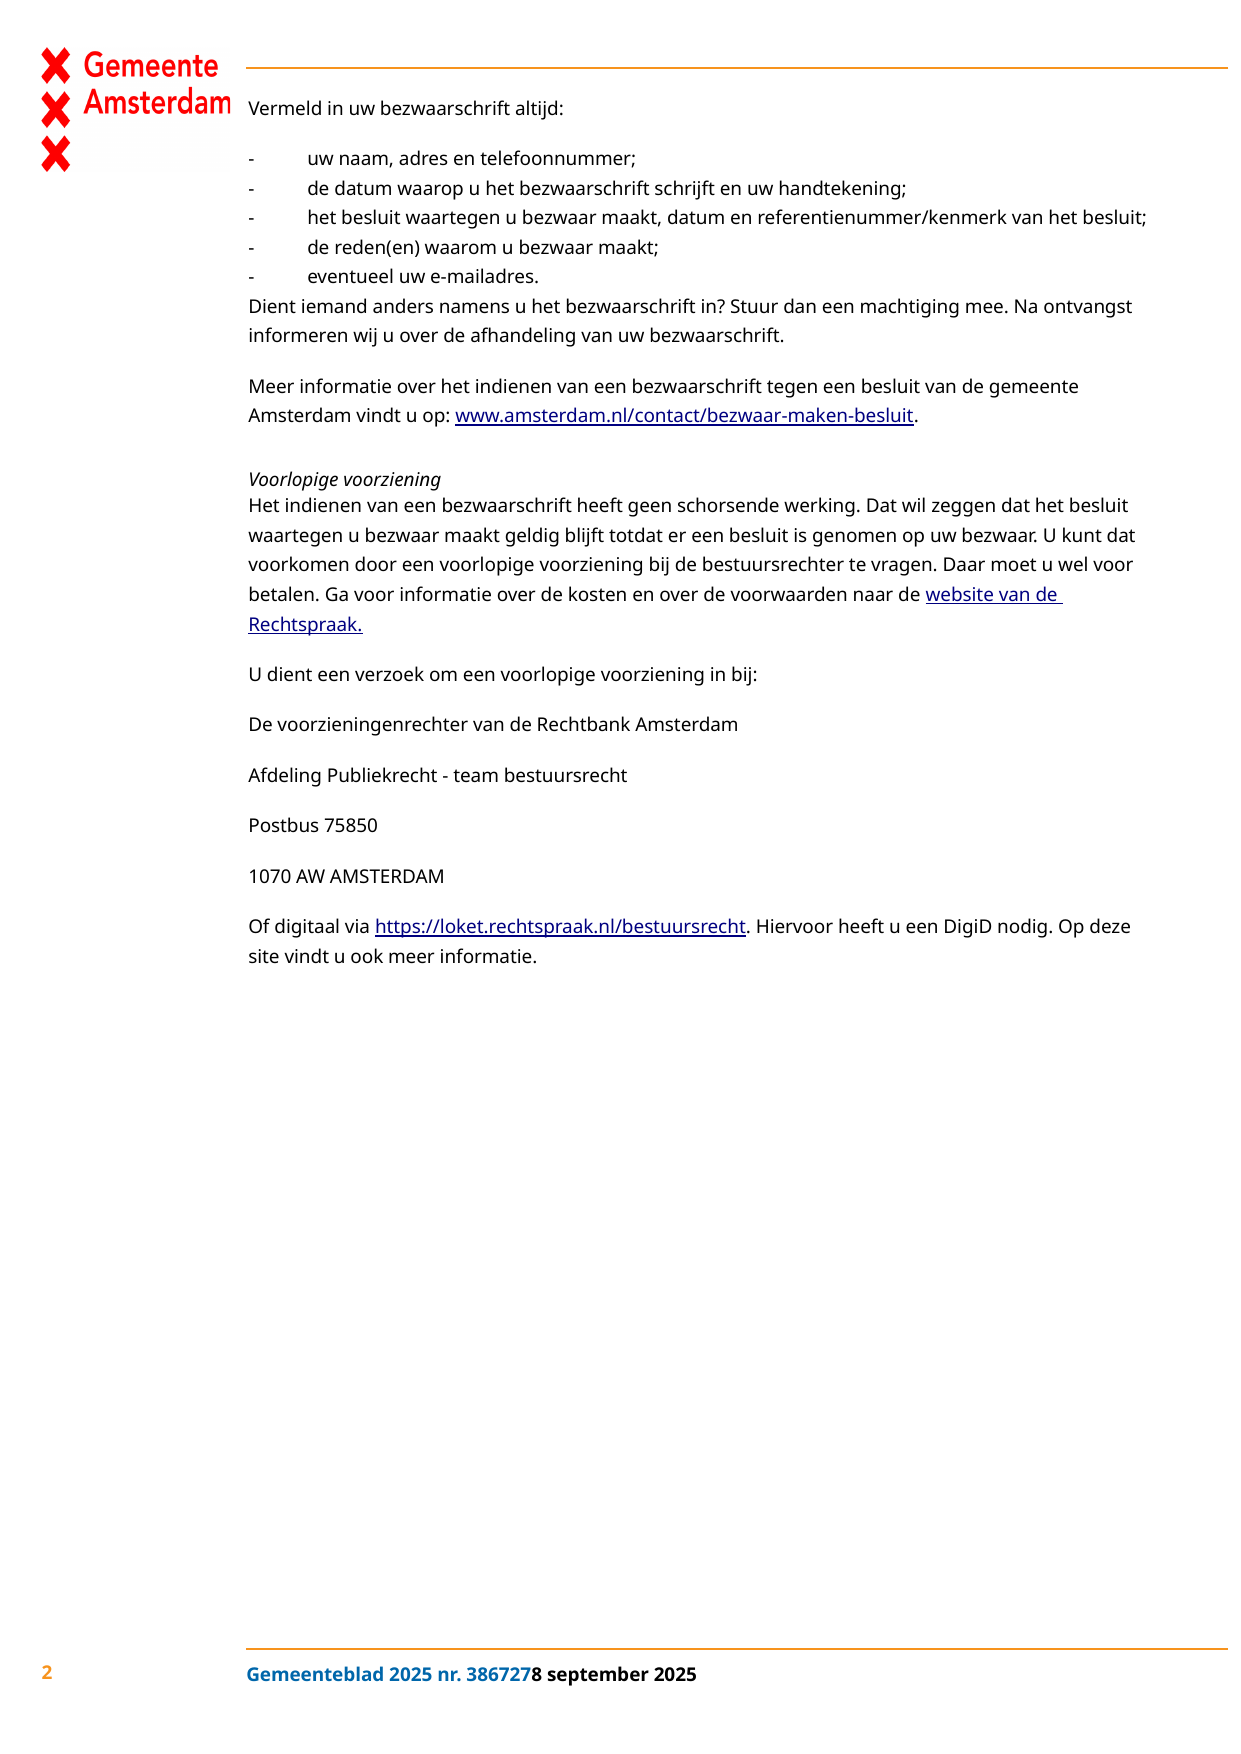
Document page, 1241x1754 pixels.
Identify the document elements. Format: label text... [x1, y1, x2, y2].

text Dient iemand anders namens u het bezwaarschrift in? Stuur dan een machtiging mee. Na ontvangst informeren wij u over de afhandeling van uw bezwaarschrift. [248, 293, 1152, 348]
list de reden(en) waarom u bezwaar maakt; [248, 234, 1152, 260]
list het besluit waartegen u bezwaar maakt, datum en referentienummer/kenmerk van het besluit; [248, 204, 1152, 230]
text Vermeld in uw bezwaarschrift altijd: [248, 95, 1152, 121]
text De voorzieningenrechter van de Rechtbank Amsterdam [248, 712, 1152, 737]
list eventueel uw e-mailadres. [248, 263, 1152, 289]
text Of digitaal via https://loket.rechtspraak.nl/bestuursrecht. Hiervoor heeft u een DigiD nodig. Op deze site vindt u ook meer informatie. [248, 913, 1152, 968]
list uw naam, adres en telefoonnummer; [248, 145, 1152, 171]
text Meer informatie over het indienen van een bezwaarschrift tegen een besluit van de gemeente Amsterdam vindt u op: www.amsterdam.nl/contact/bezwaar-maken-besluit. [248, 373, 1152, 428]
picture [41, 47, 231, 172]
list de datum waarop u het bezwaarschrift schrijft en uw handtekening; [248, 175, 1152, 201]
text 1070 AW AMSTERDAM [248, 863, 1152, 888]
text Afdeling Publiekrecht - team bestuursrecht [248, 762, 1152, 788]
text U dient een verzoek om een voorlopige voorziening in bij: [248, 661, 1152, 687]
text Postbus 75850 [248, 812, 1152, 838]
text Voorlopige voorziening [248, 467, 1152, 492]
text Het indienen van een bezwaarschrift heeft geen schorsende werking. Dat wil zeggen dat het besluit waartegen u bezwaar maakt geldig blijft totdat er een besluit is genomen op uw bezwaar. U kunt dat voorkomen door een voorlopige voorziening bij de bestuursrechter te vragen. Daar moet u wel voor betalen. Ga voor informatie over de kosten en over de voorwaarden naar de website van de Rechtspraak. [248, 492, 1152, 636]
